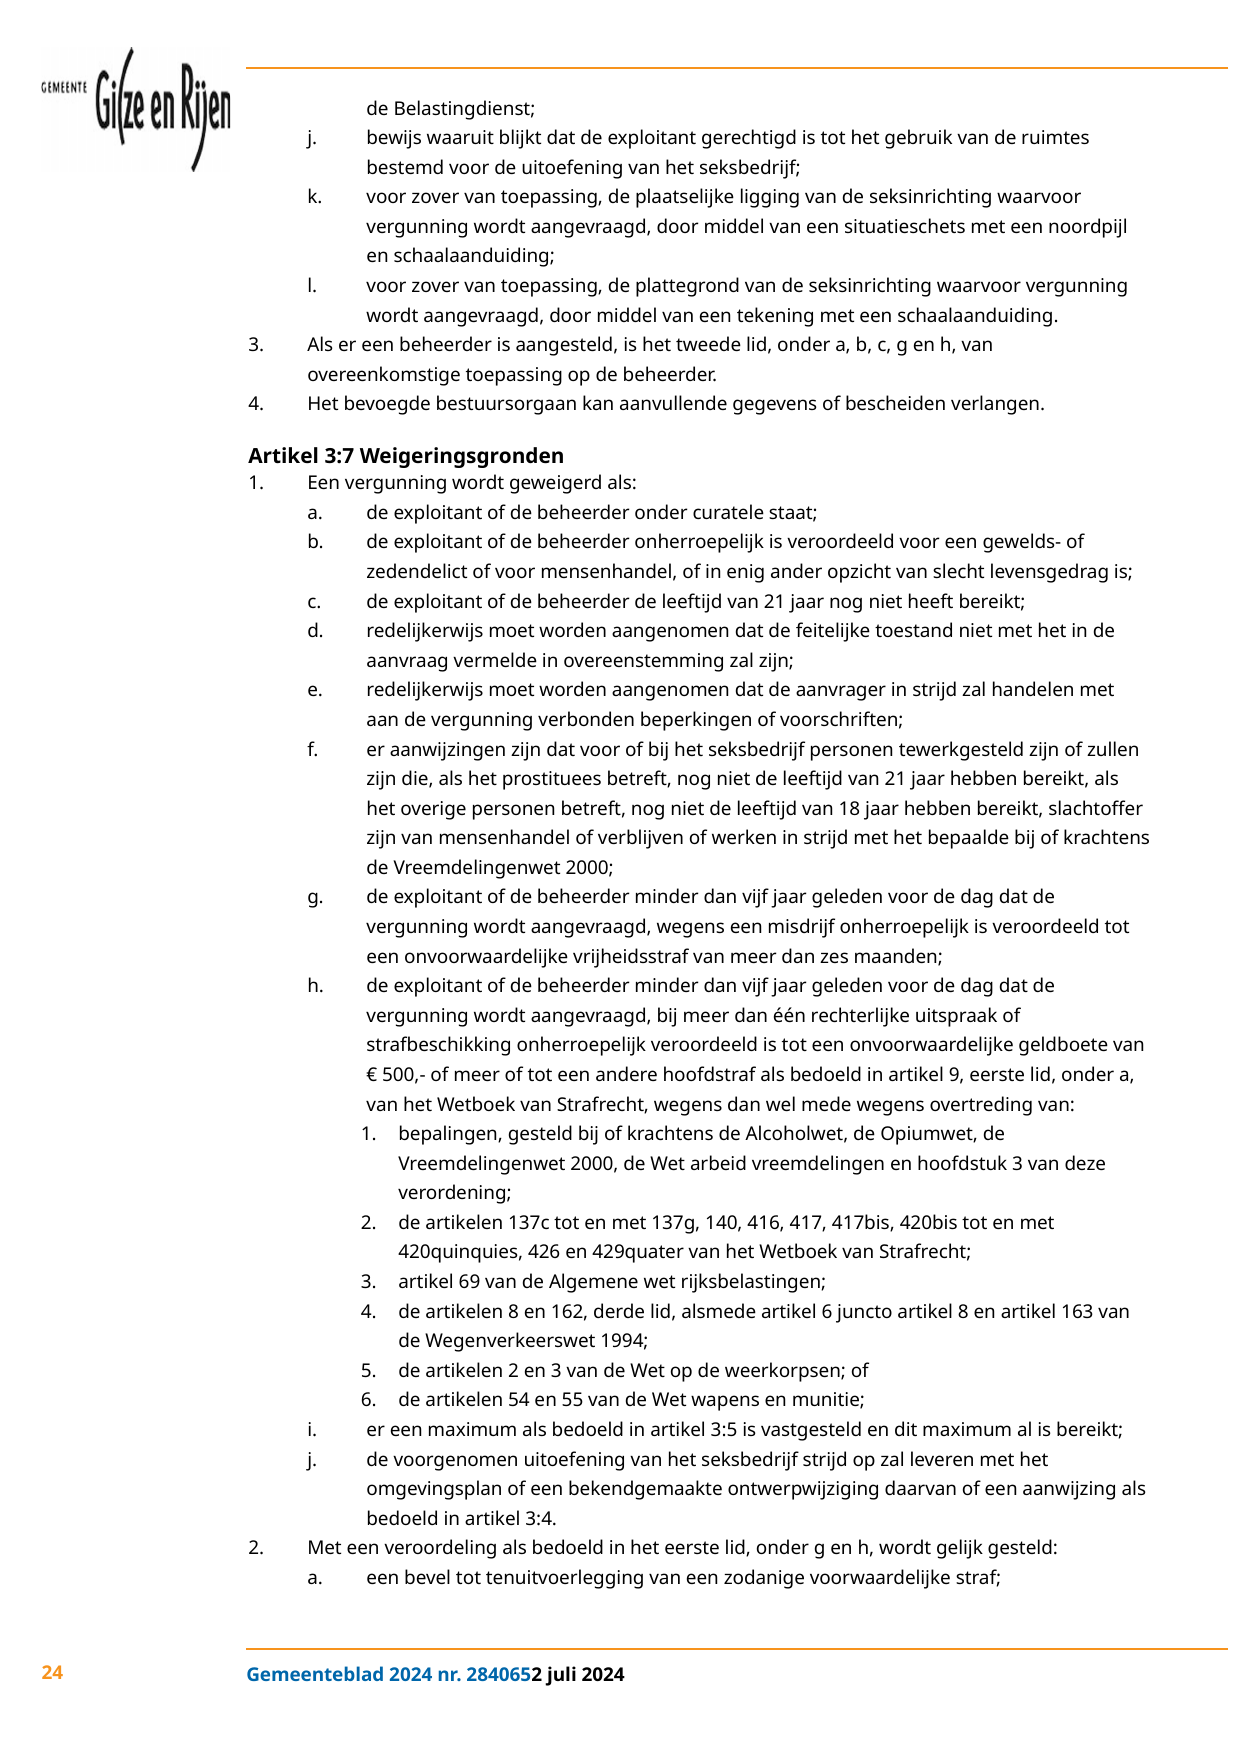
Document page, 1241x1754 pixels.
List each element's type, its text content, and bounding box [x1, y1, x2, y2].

list voor zover van toepassing, de plattegrond van de seksinrichting waarvoor vergunning wordt aangevraagd, door middel van een tekening met een schaalaanduiding. [307, 272, 1152, 328]
list de exploitant of de beheerder onherroepelijk is veroordeeld voor een gewelds- of zedendelict of voor mensenhandel, of in enig ander opzicht van slecht levensgedrag is; [307, 529, 1152, 584]
list artikel 69 van de Algemene wet rijksbelastingen; [361, 1268, 1152, 1294]
text Artikel 3:7 Weigeringsgronden [248, 441, 1152, 469]
list bepalingen, gesteld bij of krachtens de Alcoholwet, de Opiumwet, de Vreemdelingenwet 2000, de Wet arbeid vreemdelingen en hoofdstuk 3 van deze verordening; [361, 1120, 1152, 1205]
list redelijkerwijs moet worden aangenomen dat de feitelijke toestand niet met het in de aanvraag vermelde in overeenstemming zal zijn; [307, 617, 1152, 673]
list Als er een beheerder is aangesteld, is het tweede lid, onder a, b, c, g en h, van overeenkomstige toepassing op de beheerder. [248, 331, 1152, 387]
list de artikelen 137c tot en met 137g, 140, 416, 417, 417bis, 420bis tot en met 420quinquies, 426 en 429quater van het Wetboek van Strafrecht; [361, 1209, 1152, 1264]
list bewijs waaruit blijkt dat de exploitant gerechtigd is tot het gebruik van de ruimtes bestemd voor de uitoefening van het seksbedrijf; [307, 124, 1152, 180]
list voor zover van toepassing, de plaatselijke ligging van de seksinrichting waarvoor vergunning wordt aangevraagd, door middel van een situatieschets met een noordpijl en schaalaanduiding; [307, 183, 1152, 268]
list de exploitant of de beheerder onder curatele staat; [307, 499, 1152, 525]
list een bevel tot tenuitvoerlegging van een zodanige voorwaardelijke straf; [307, 1564, 1152, 1590]
picture [41, 47, 231, 172]
list de artikelen 2 en 3 van de Wet op de weerkorpsen; of [361, 1357, 1152, 1383]
list de exploitant of de beheerder minder dan vijf jaar geleden voor de dag dat de vergunning wordt aangevraagd, bij meer dan één rechterlijke uitspraak of strafbeschikking onherroepelijk veroordeeld is tot een onvoorwaardelijke geldboete van € 500,- of meer of tot een andere hoofdstraf als bedoeld in artikel 9, eerste lid, onder a, van het Wetboek van Strafrecht, wegens dan wel mede wegens overtreding van: [307, 972, 1152, 1116]
list Met een veroordeling als bedoeld in het eerste lid, onder g en h, wordt gelijk gesteld: [248, 1534, 1152, 1560]
list er een maximum als bedoeld in artikel 3:5 is vastgesteld en dit maximum al is bereikt; [307, 1416, 1152, 1442]
list de exploitant of de beheerder minder dan vijf jaar geleden voor de dag dat de vergunning wordt aangevraagd, wegens een misdrijf onherroepelijk is veroordeeld tot een onvoorwaardelijke vrijheidsstraf van meer dan zes maanden; [307, 884, 1152, 968]
list de artikelen 8 en 162, derde lid, alsmede artikel 6 juncto artikel 8 en artikel 163 van de Wegenverkeerswet 1994; [361, 1298, 1152, 1353]
list de voorgenomen uitoefening van het seksbedrijf strijd op zal leveren met het omgevingsplan of een bekendgemaakte ontwerpwijziging daarvan of een aanwijzing als bedoeld in artikel 3:4. [307, 1446, 1152, 1531]
list er aanwijzingen zijn dat voor of bij het seksbedrijf personen tewerkgesteld zijn of zullen zijn die, als het prostituees betreft, nog niet de leeftijd van 21 jaar hebben bereikt, als het overige personen betreft, nog niet de leeftijd van 18 jaar hebben bereikt, slachtoffer zijn van mensenhandel of verblijven of werken in strijd met het bepaalde bij of krachtens de Vreemdelingenwet 2000; [307, 736, 1152, 880]
list redelijkerwijs moet worden aangenomen dat de aanvrager in strijd zal handelen met aan de vergunning verbonden beperkingen of voorschriften; [307, 677, 1152, 732]
list Het bevoegde bestuursorgaan kan aanvullende gegevens of bescheiden verlangen. [248, 391, 1152, 416]
list Een vergunning wordt geweigerd als: [248, 469, 1152, 495]
list de Belastingdienst; [307, 95, 1152, 121]
list de artikelen 54 en 55 van de Wet wapens en munitie; [361, 1387, 1152, 1412]
list de exploitant of de beheerder de leeftijd van 21 jaar nog niet heeft bereikt; [307, 588, 1152, 613]
